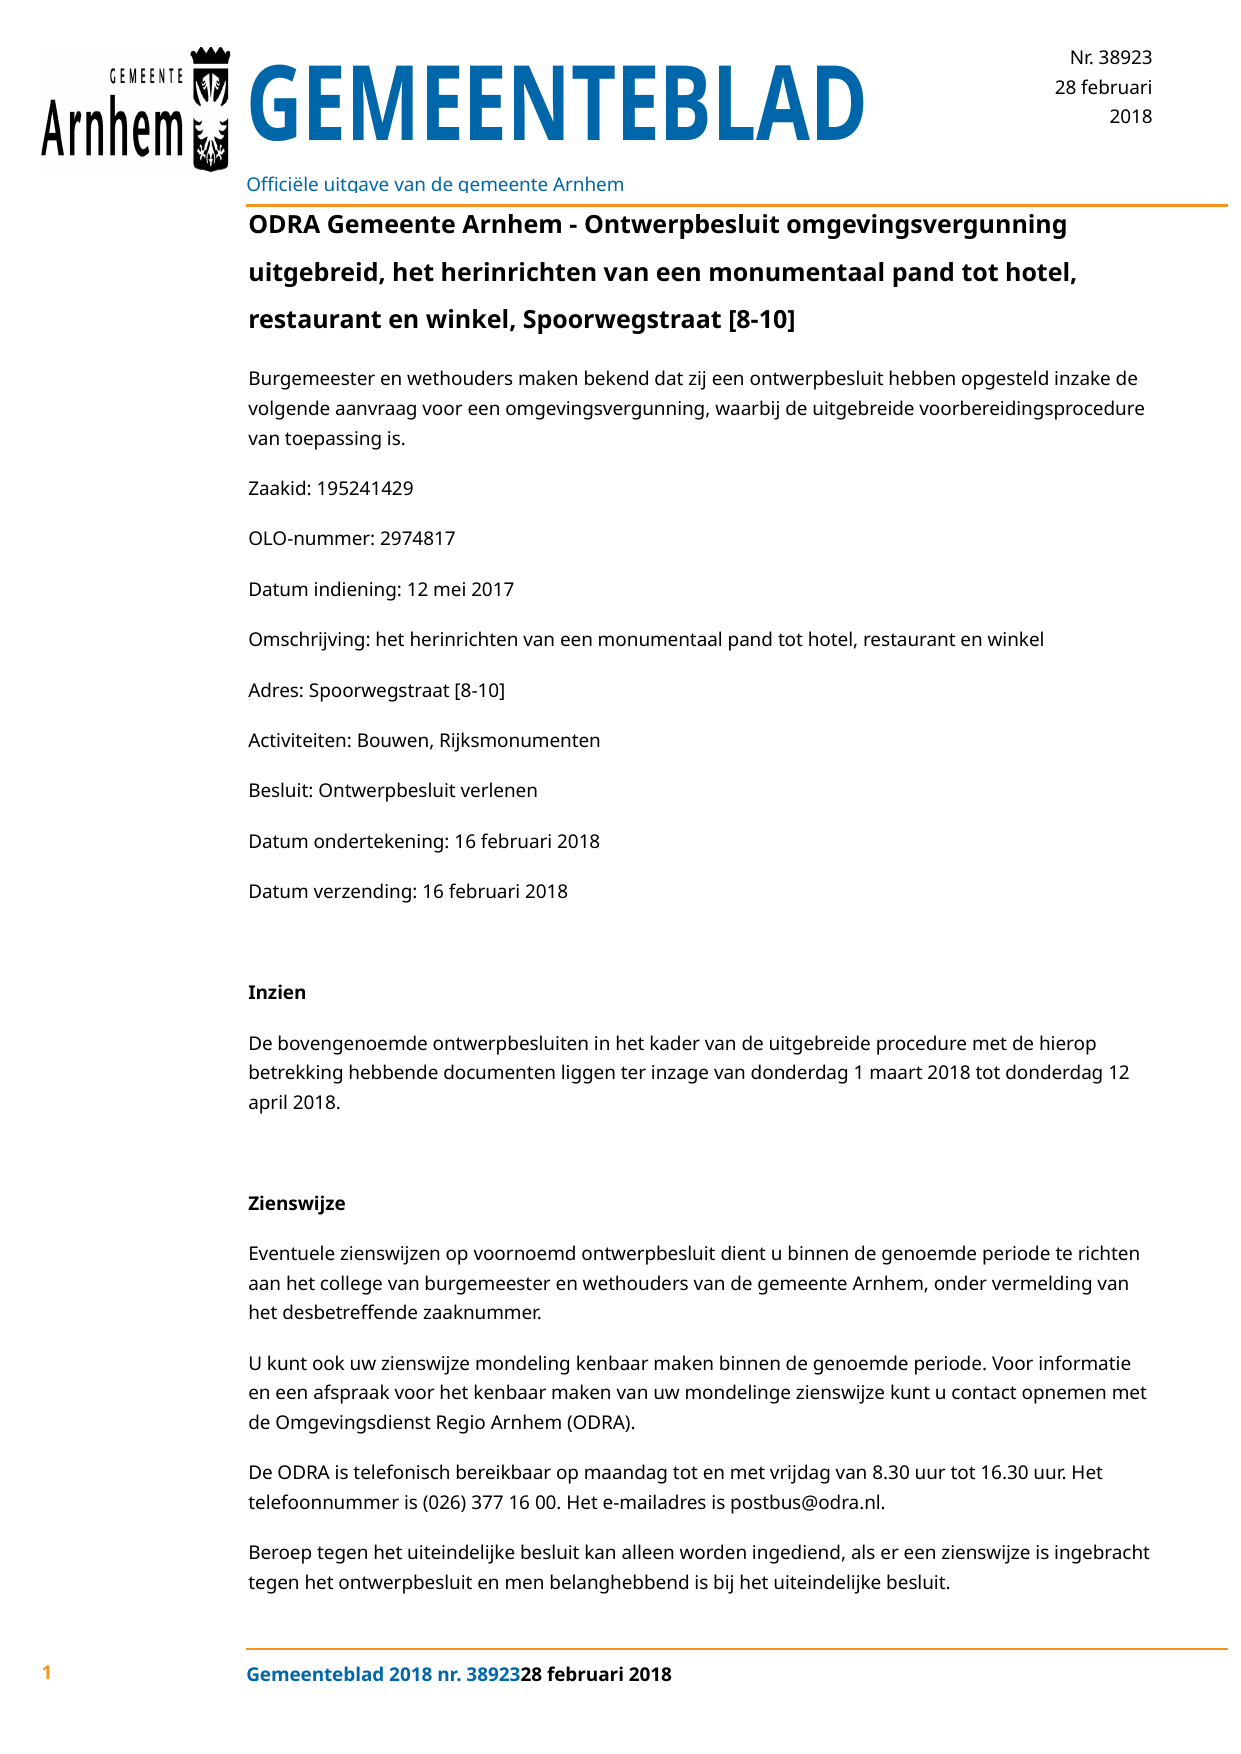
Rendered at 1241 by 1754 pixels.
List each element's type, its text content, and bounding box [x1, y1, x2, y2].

text Datum indiening: 12 mei 2017 [248, 576, 1152, 602]
text De bovengenoemde ontwerpbesluiten in het kader van de uitgebreide procedure met de hierop betrekking hebbende documenten liggen ter inzage van donderdag 1 maart 2018 tot donderdag 12 april 2018. [248, 1030, 1152, 1114]
text ODRA Gemeente Arnhem - Ontwerpbesluit omgevingsvergunning uitgebreid, het herinrichten van een monumentaal pand tot hotel, restaurant en winkel, Spoorwegstraat [8-10] [248, 207, 1152, 336]
text Beroep tegen het uiteindelijke besluit kan alleen worden ingediend, als er een zienswijze is ingebracht tegen het ontwerpbesluit en men belanghebbend is bij het uiteindelijke besluit. [248, 1539, 1152, 1594]
text U kunt ook uw zienswijze mondeling kenbaar maken binnen de genoemde periode. Voor informatie en een afspraak voor het kenbaar maken van uw mondelinge zienswijze kunt u contact opnemen met de Omgevingsdienst Regio Arnhem (ODRA). [248, 1350, 1152, 1434]
text Besluit: Ontwerpbesluit verlenen [248, 778, 1152, 803]
text Inzien [248, 979, 1152, 1005]
text De ODRA is telefonisch bereikbaar op maandag tot en met vrijdag van 8.30 uur tot 16.30 uur. Het telefoonnummer is (026) 377 16 00. Het e-mailadres is postbus@odra.nl. [248, 1459, 1152, 1514]
text Omschrijving: het herinrichten van een monumentaal pand tot hotel, restaurant en winkel [248, 626, 1152, 652]
text Zaakid: 195241429 [248, 475, 1152, 501]
text Eventuele zienswijzen op voornoemd ontwerpbesluit dient u binnen de genoemde periode te richten aan het college van burgemeester en wethouders van de gemeente Arnhem, onder vermelding van het desbetreffende zaaknummer. [248, 1240, 1152, 1325]
text Zienswijze [248, 1190, 1152, 1215]
text Adres: Spoorwegstraat [8-10] [248, 677, 1152, 702]
text Burgemeester en wethouders maken bekend dat zij een ontwerpbesluit hebben opgesteld inzake de volgende aanvraag voor een omgevingsvergunning, waarbij de uitgebreide voorbereidingsprocedure van toepassing is. [248, 366, 1152, 450]
text Activiteiten: Bouwen, Rijksmonumenten [248, 727, 1152, 753]
picture [41, 47, 231, 172]
text Datum verzending: 16 februari 2018 [248, 878, 1152, 904]
text Datum ondertekening: 16 februari 2018 [248, 828, 1152, 854]
text OLO-nummer: 2974817 [248, 526, 1152, 551]
